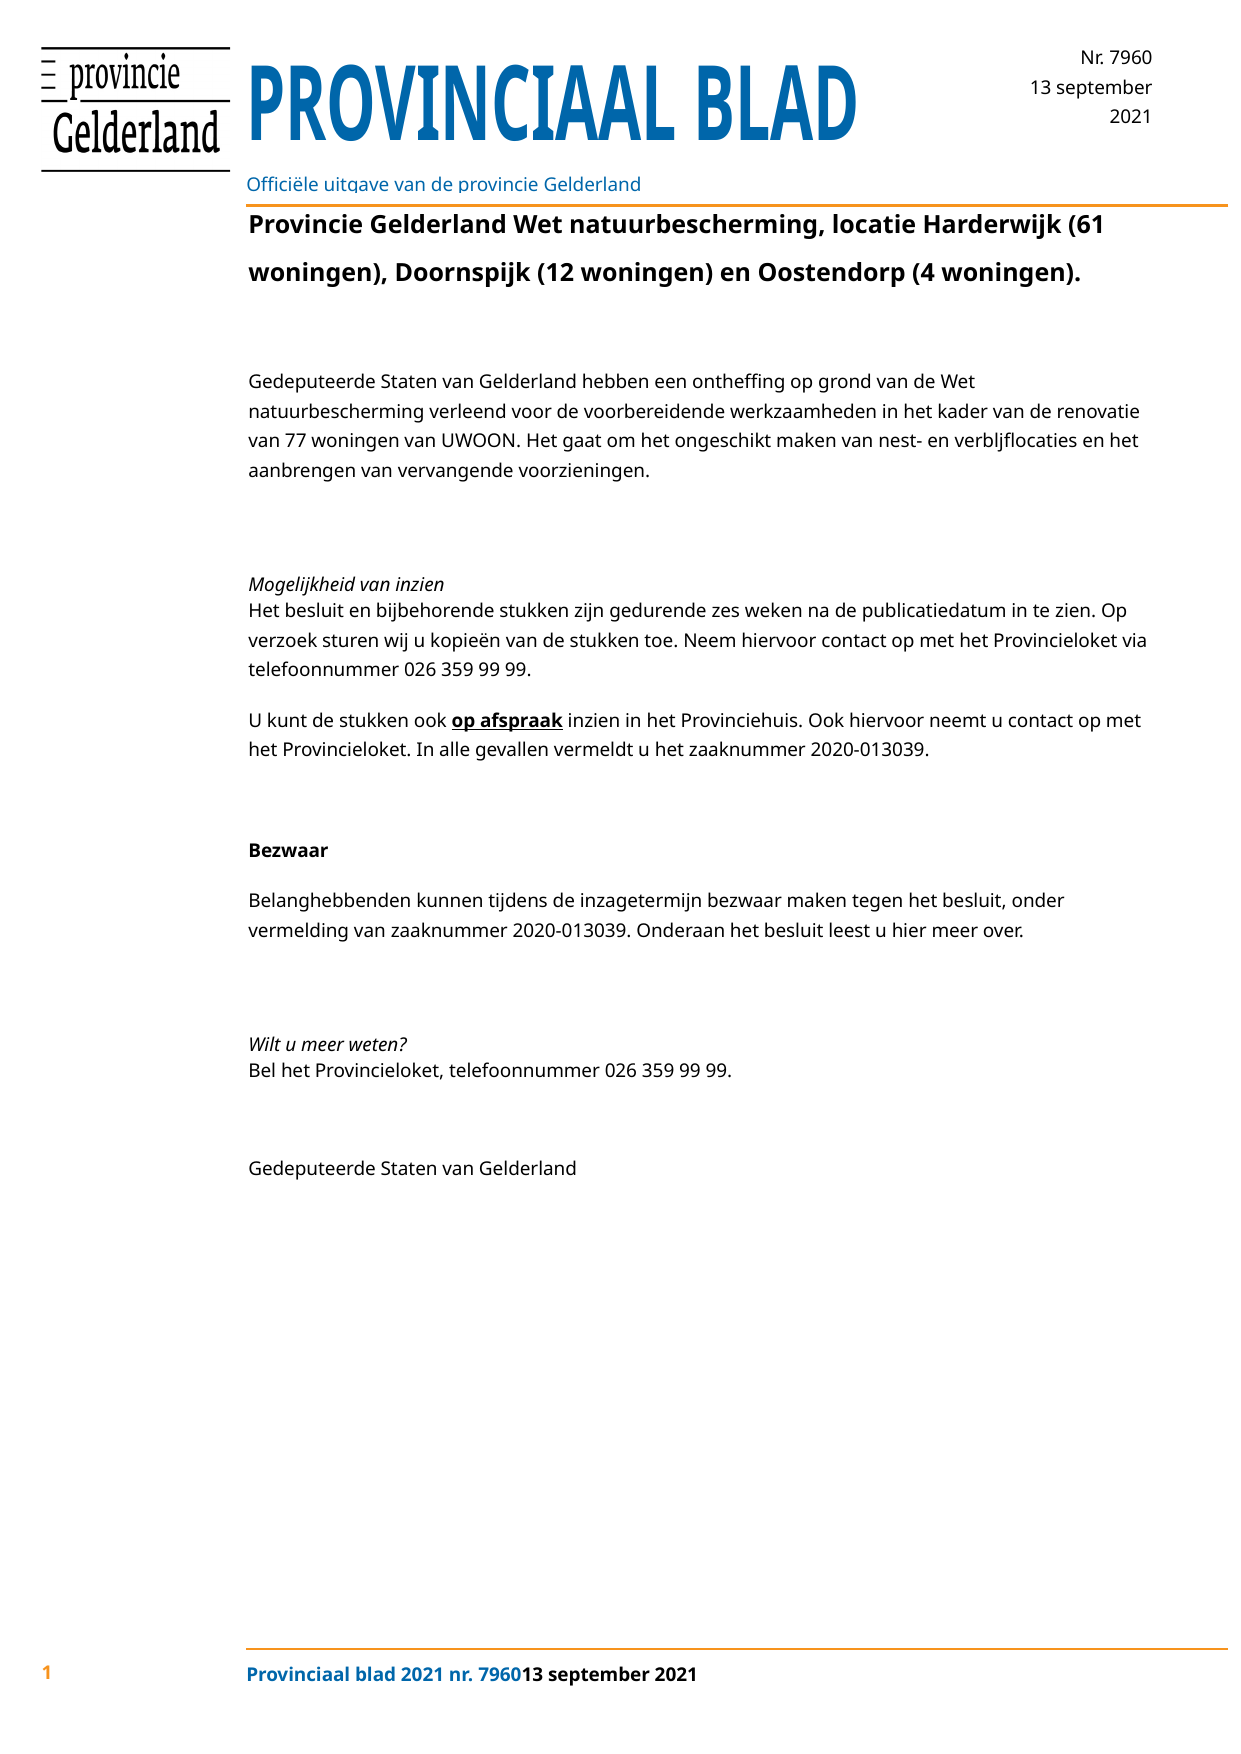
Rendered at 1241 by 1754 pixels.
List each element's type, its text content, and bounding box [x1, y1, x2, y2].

text U kunt de stukken ook op afspraak inzien in het Provinciehuis. Ook hiervoor neemt u contact op met het Provincieloket. In alle gevallen vermeldt u het zaaknummer 2020-013039. [248, 707, 1152, 762]
text Het besluit en bijbehorende stukken zijn gedurende zes weken na de publicatiedatum in te zien. Op verzoek sturen wij u kopieën van de stukken toe. Neem hiervoor contact op met het Provincieloket via telefoonnummer 026 359 99 99. [248, 597, 1152, 682]
text Gedeputeerde Staten van Gelderland hebben een ontheffing op grond van de Wet natuurbescherming verleend voor de voorbereidende werkzaamheden in het kader van de renovatie van 77 woningen van UWOON. Het gaat om het ongeschikt maken van nest- en verbljflocaties en het aanbrengen van vervangende voorzieningen. [248, 368, 1152, 483]
text Bel het Provincieloket, telefoonnummer 026 359 99 99. [248, 1057, 1152, 1083]
text Bezwaar [248, 837, 1152, 863]
picture [41, 47, 231, 172]
text Belanghebbenden kunnen tijdens de inzagetermijn bezwaar maken tegen het besluit, onder vermelding van zaaknummer 2020-013039. Onderaan het besluit leest u hier meer over. [248, 888, 1152, 943]
text Wilt u meer weten? [248, 1032, 1152, 1057]
text Gedeputeerde Staten van Gelderland [248, 1156, 1152, 1181]
text Mogelijkheid van inzien [248, 571, 1152, 597]
text Provincie Gelderland Wet natuurbescherming, locatie Harderwijk (61 woningen), Doornspijk (12 woningen) en Oostendorp (4 woningen). [248, 207, 1152, 288]
